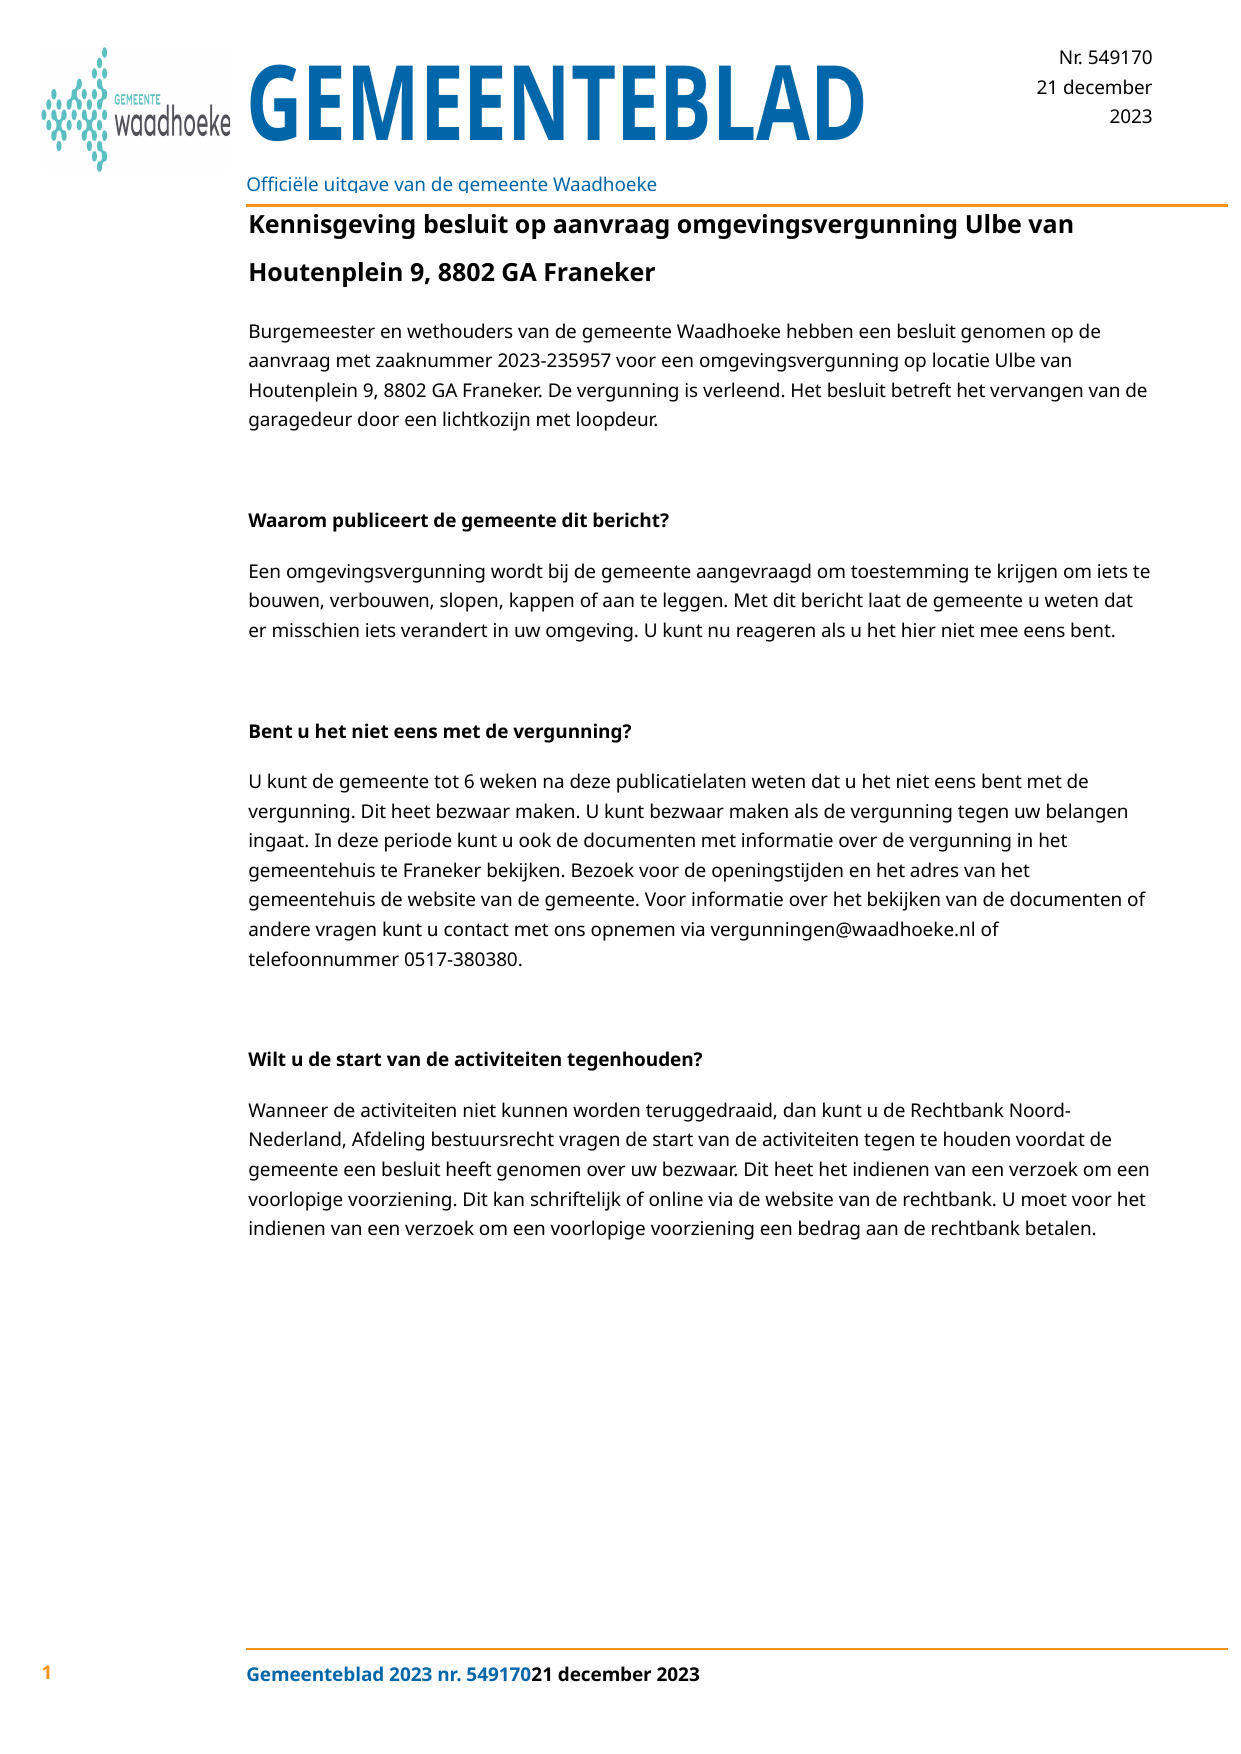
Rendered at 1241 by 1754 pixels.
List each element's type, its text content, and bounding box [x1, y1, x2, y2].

text Een omgevingsvergunning wordt bij de gemeente aangevraagd om toestemming te krijgen om iets te bouwen, verbouwen, slopen, kappen of aan te leggen. Met dit bericht laat de gemeente u weten dat er misschien iets verandert in uw omgeving. U kunt nu reageren als u het hier niet mee eens bent. [248, 558, 1152, 643]
text Wanneer de activiteiten niet kunnen worden teruggedraaid, dan kunt u de Rechtbank Noord-Nederland, Afdeling bestuursrecht vragen de start van de activiteiten tegen te houden voordat de gemeente een besluit heeft genomen over uw bezwaar. Dit heet het indienen van een verzoek om een voorlopige voorziening. Dit kan schriftelijk of online via de website van de rechtbank. U moet voor het indienen van een verzoek om een voorlopige voorziening een bedrag aan de rechtbank betalen. [248, 1097, 1152, 1241]
text Burgemeester en wethouders van de gemeente Waadhoeke hebben een besluit genomen op de aanvraag met zaaknummer 2023-235957 voor een omgevingsvergunning op locatie Ulbe van Houtenplein 9, 8802 GA Franeker. De vergunning is verleend. Het besluit betreft het vervangen van de garagedeur door een lichtkozijn met loopdeur. [248, 318, 1152, 432]
text Waarom publiceert de gemeente dit bericht? [248, 507, 1152, 533]
text U kunt de gemeente tot 6 weken na deze publicatielaten weten dat u het niet eens bent met de vergunning. Dit heet bezwaar maken. U kunt bezwaar maken als de vergunning tegen uw belangen ingaat. In deze periode kunt u ook de documenten met informatie over de vergunning in het gemeentehuis te Franeker bekijken. Bezoek voor de openingstijden en het adres van het gemeentehuis de website van de gemeente. Voor informatie over het bekijken van de documenten of andere vragen kunt u contact met ons opnemen via vergunningen@waadhoeke.nl of telefoonnummer 0517-380380. [248, 768, 1152, 972]
text Wilt u de start van de activiteiten tegenhouden? [248, 1047, 1152, 1072]
text Kennisgeving besluit op aanvraag omgevingsvergunning Ulbe van Houtenplein 9, 8802 GA Franeker [248, 207, 1152, 288]
text Bent u het niet eens met de vergunning? [248, 718, 1152, 744]
picture [41, 47, 231, 172]
